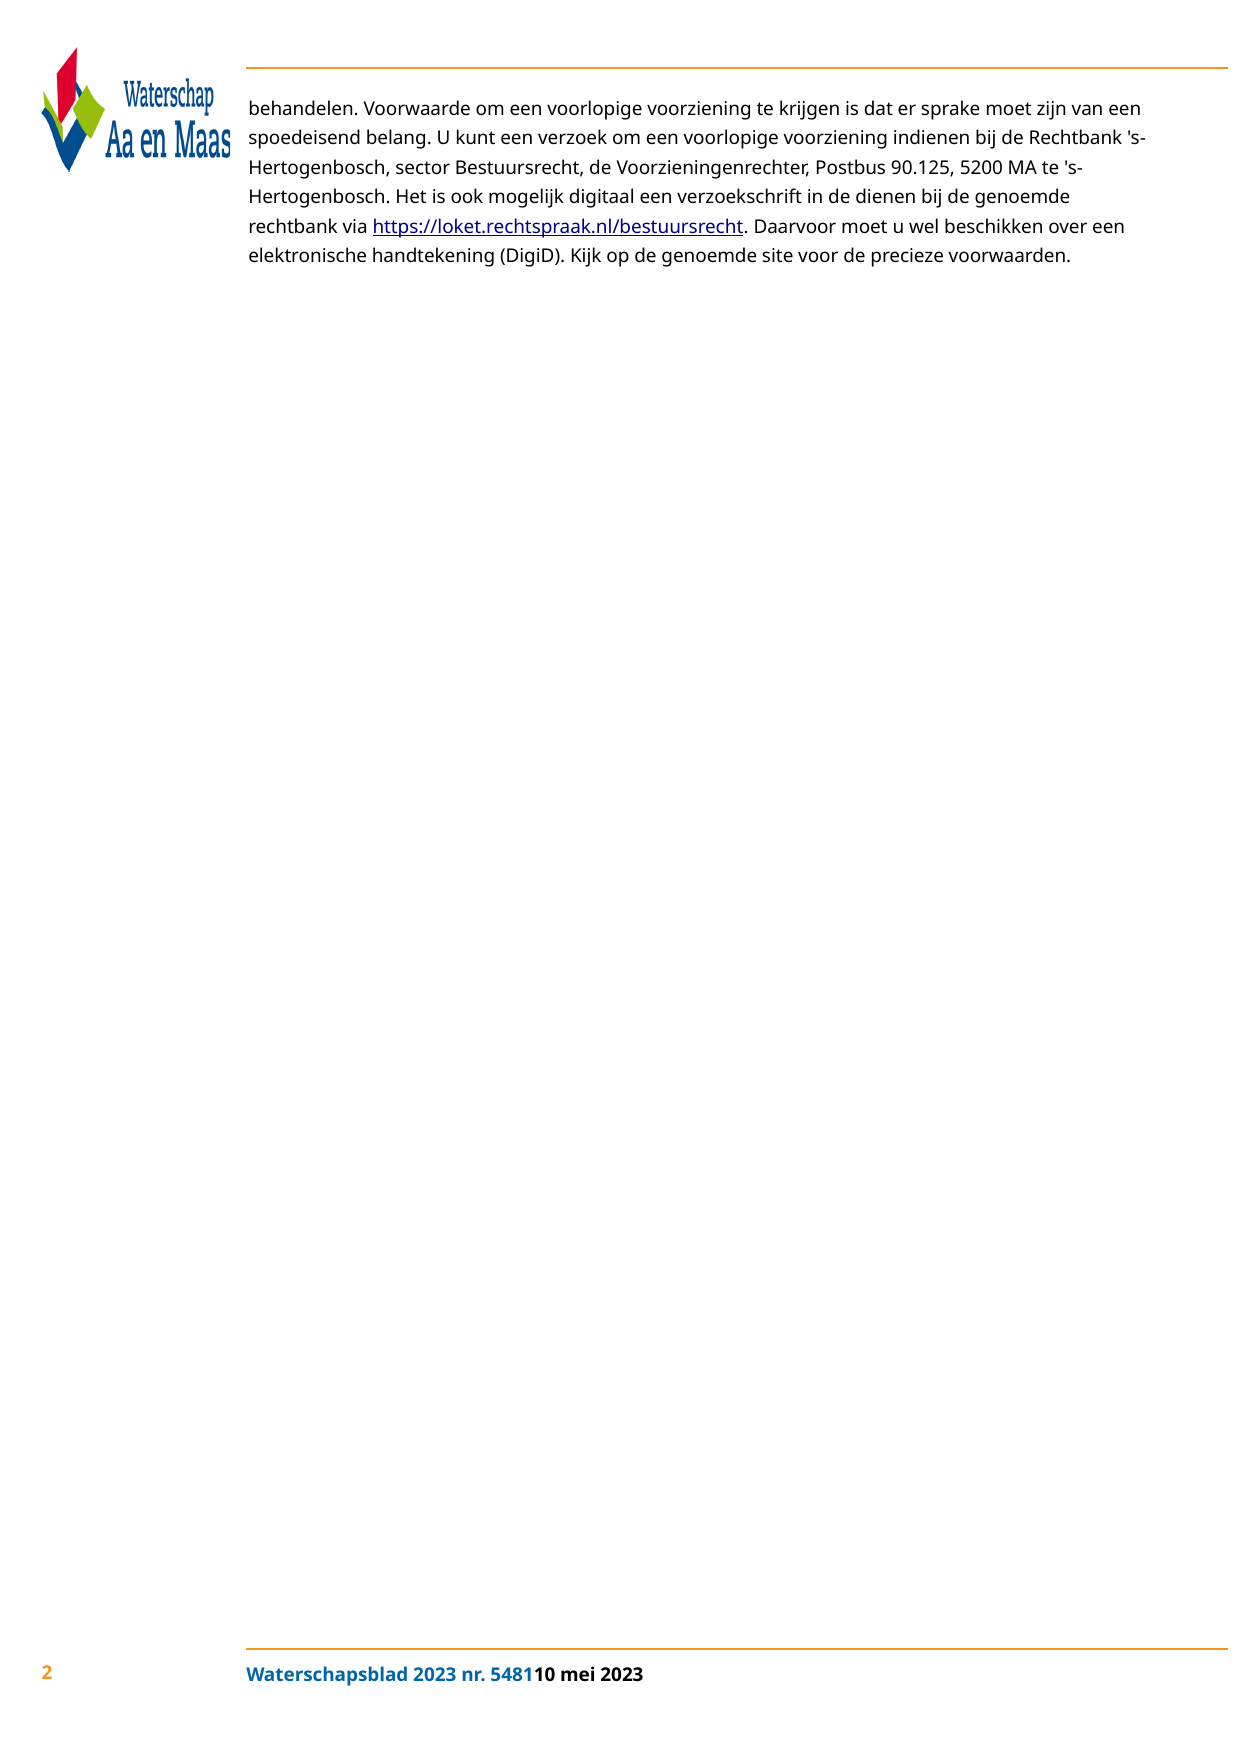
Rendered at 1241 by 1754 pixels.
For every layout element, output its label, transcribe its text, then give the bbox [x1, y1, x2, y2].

text behandelen. Voorwaarde om een voorlopige voorziening te krijgen is dat er sprake moet zijn van een spoedeisend belang. U kunt een verzoek om een voorlopige voorziening indienen bij de Rechtbank 's-Hertogenbosch, sector Bestuursrecht, de Voorzieningenrechter, Postbus 90.125, 5200 MA te 's-Hertogenbosch. Het is ook mogelijk digitaal een verzoekschrift in de dienen bij de genoemde rechtbank via https://loket.rechtspraak.nl/bestuursrecht. Daarvoor moet u wel beschikken over een elektronische handtekening (DigiD). Kijk op de genoemde site voor de precieze voorwaarden. [248, 95, 1152, 268]
picture [41, 47, 231, 172]
